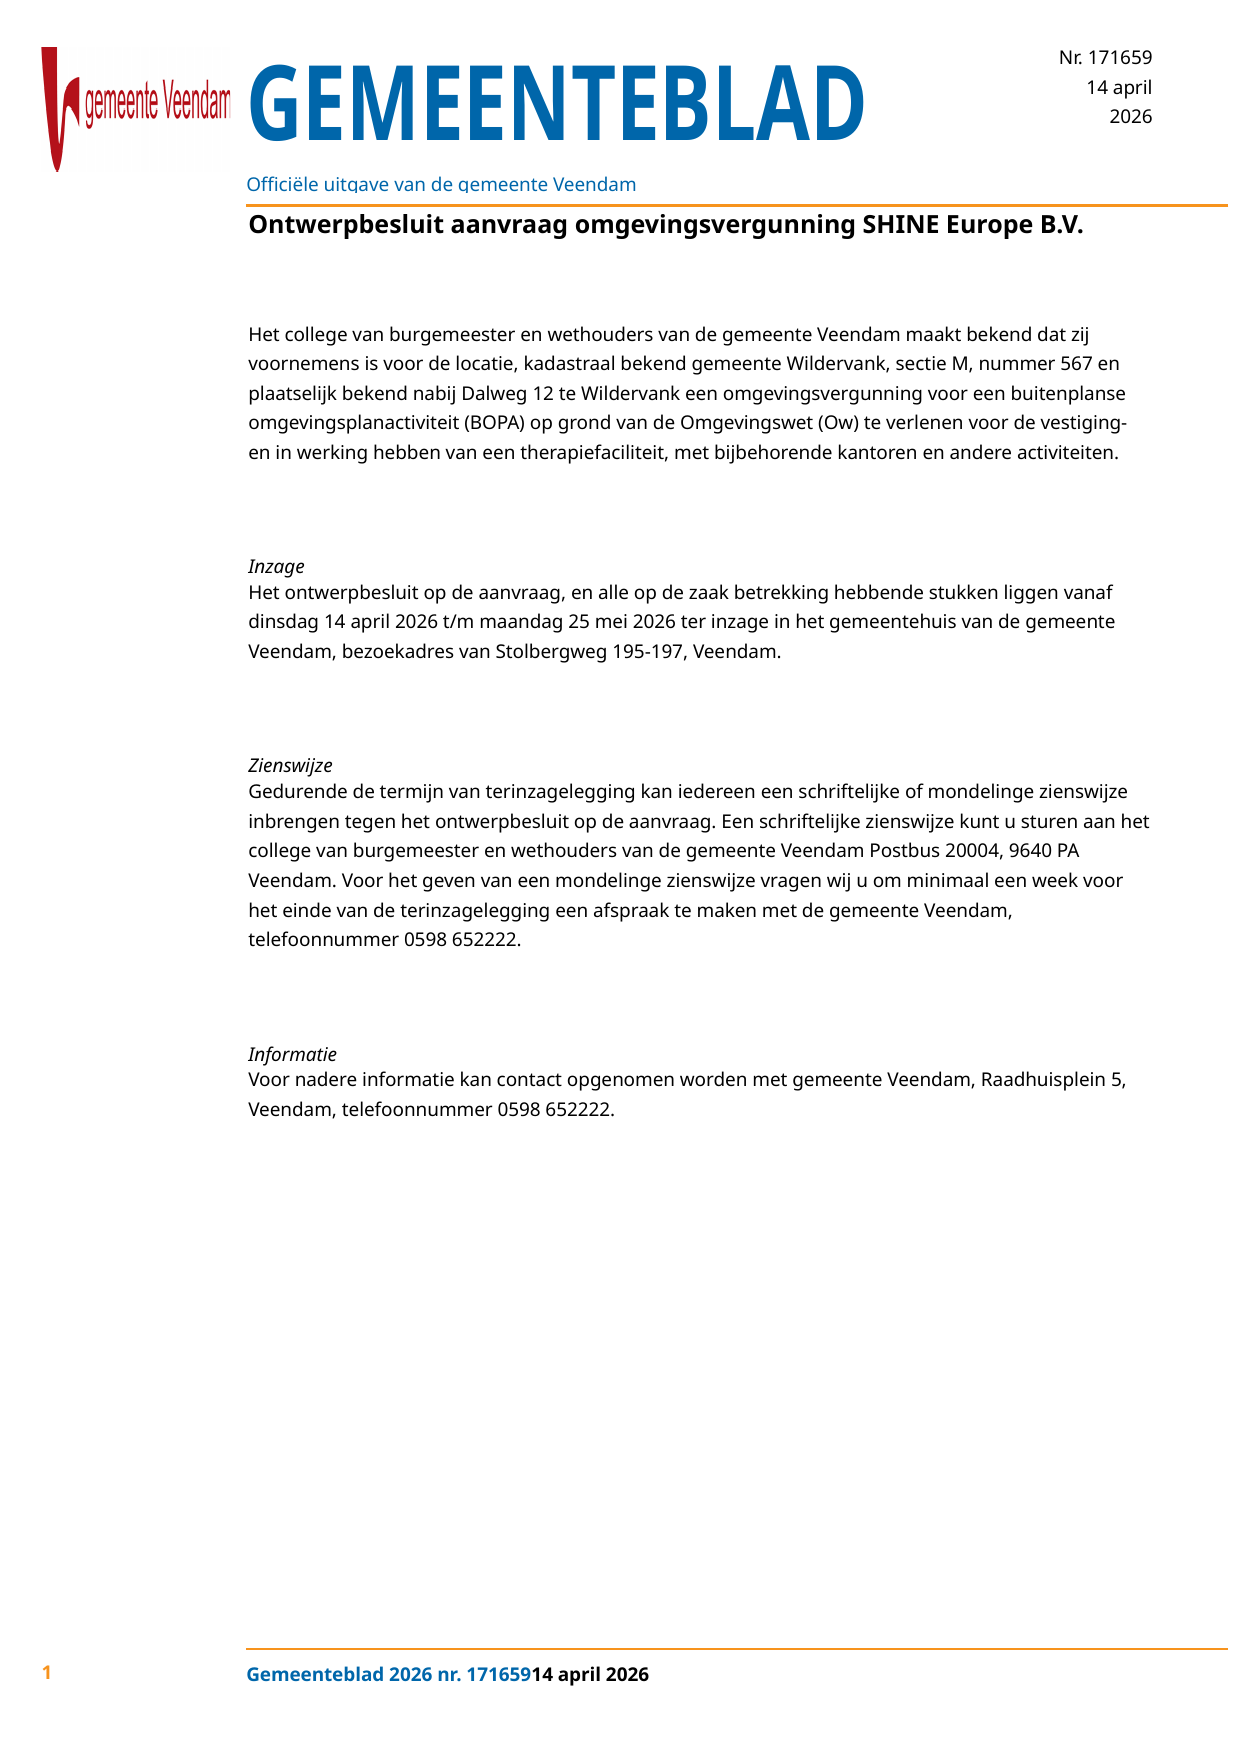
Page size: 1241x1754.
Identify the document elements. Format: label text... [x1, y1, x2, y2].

text Zienswijze [248, 753, 1152, 778]
text Voor nadere informatie kan contact opgenomen worden met gemeente Veendam, Raadhuisplein 5, Veendam, telefoonnummer 0598 652222. [248, 1066, 1152, 1122]
text Het college van burgemeester en wethouders van de gemeente Veendam maakt bekend dat zij voornemens is voor de locatie, kadastraal bekend gemeente Wildervank, sectie M, nummer 567 en plaatselijk bekend nabij Dalweg 12 te Wildervank een omgevingsvergunning voor een buitenplanse omgevingsplanactiviteit (BOPA) op grond van de Omgevingswet (Ow) te verlenen voor de vestiging- en in werking hebben van een therapiefaciliteit, met bijbehorende kantoren en andere activiteiten. [248, 321, 1152, 465]
text Het ontwerpbesluit op de aanvraag, en alle op de zaak betrekking hebbende stukken liggen vanaf dinsdag 14 april 2026 t/m maandag 25 mei 2026 ter inzage in het gemeentehuis van de gemeente Veendam, bezoekadres van Stolbergweg 195-197, Veendam. [248, 579, 1152, 664]
picture [41, 47, 231, 172]
text Ontwerpbesluit aanvraag omgevingsvergunning SHINE Europe B.V. [248, 207, 1152, 241]
text Inzage [248, 553, 1152, 579]
text Gedurende de termijn van terinzagelegging kan iedereen een schriftelijke of mondelinge zienswijze inbrengen tegen het ontwerpbesluit op de aanvraag. Een schriftelijke zienswijze kunt u sturen aan het college van burgemeester en wethouders van de gemeente Veendam Postbus 20004, 9640 PA Veendam. Voor het geven van een mondelinge zienswijze vragen wij u om minimaal een week voor het einde van de terinzagelegging een afspraak te maken met de gemeente Veendam, telefoonnummer 0598 652222. [248, 778, 1152, 952]
text Informatie [248, 1041, 1152, 1066]
